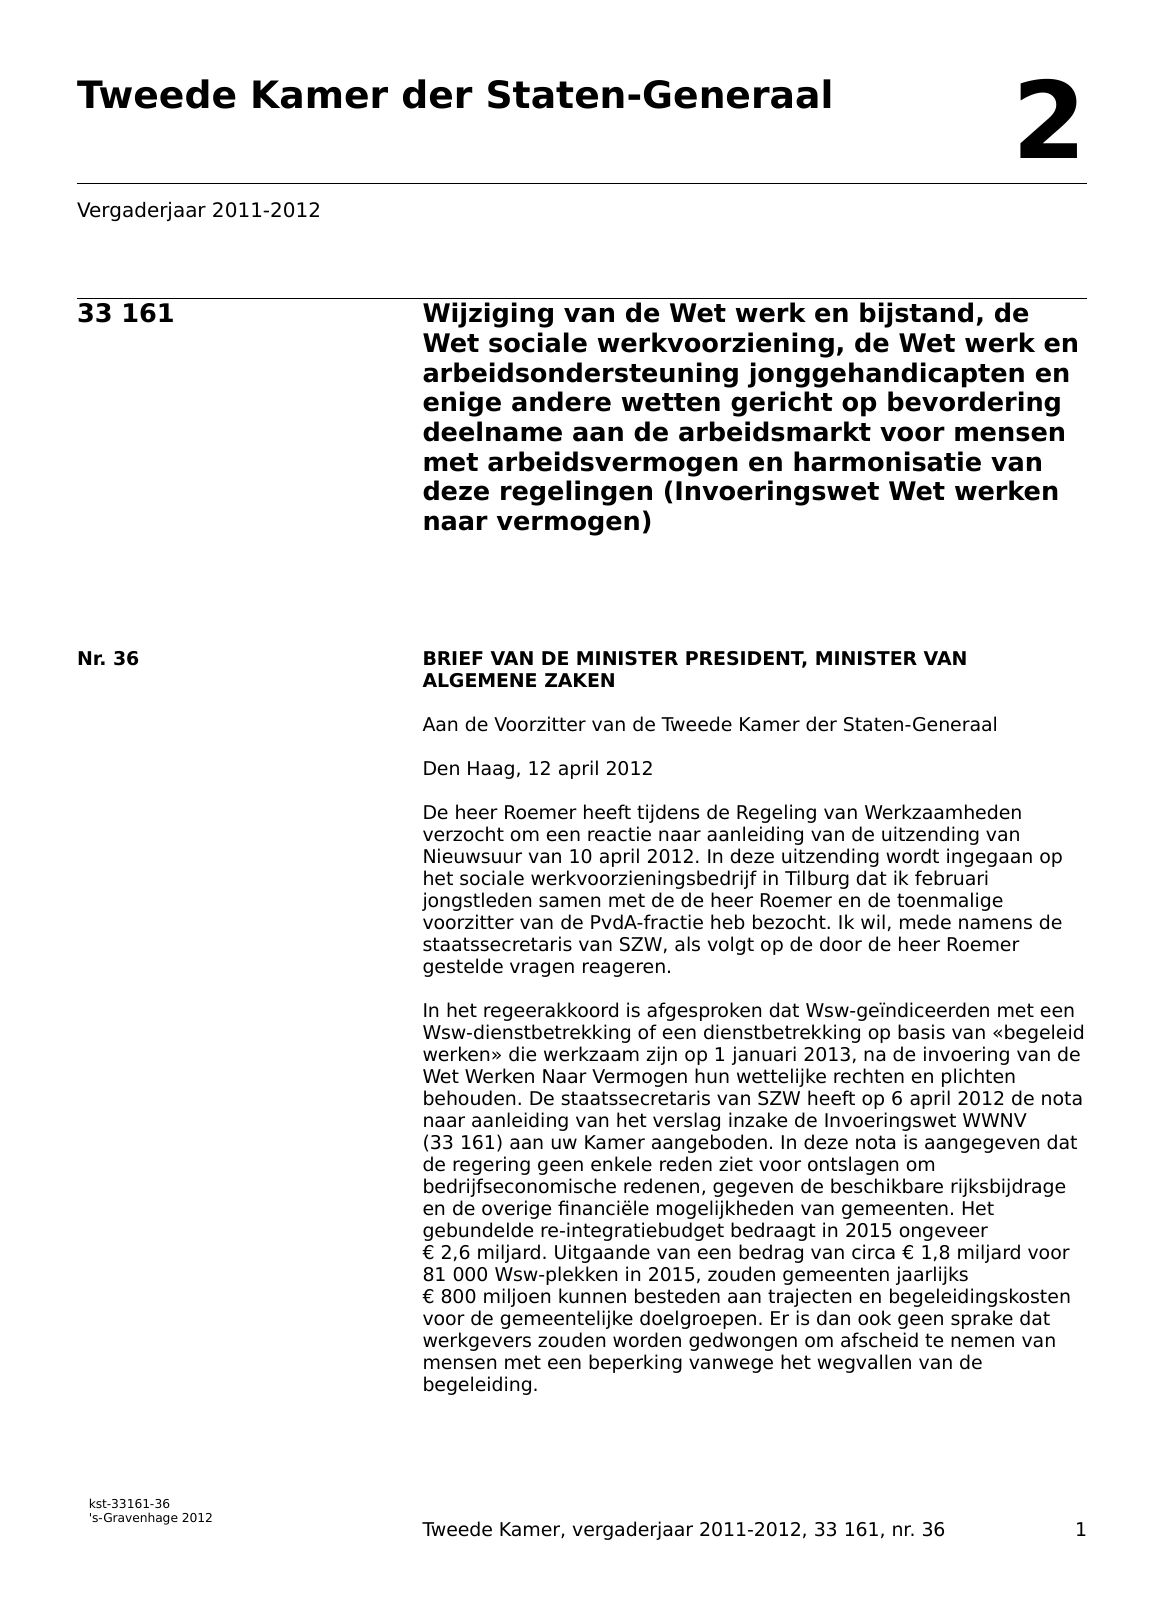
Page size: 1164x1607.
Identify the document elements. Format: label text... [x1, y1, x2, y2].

text 's-Gravenhage 2012 [88, 1511, 323, 1525]
table_header 2 [886, 59, 1087, 183]
text kst-33161-36 [88, 1497, 323, 1511]
text Den Haag, 12 april 2012 [422, 758, 1087, 780]
text Aan de Voorzitter van de Tweede Kamer der Staten-Generaal [422, 714, 1087, 736]
table_header Tweede Kamer der Staten-Generaal [77, 59, 886, 183]
text De heer Roemer heeft tijdens de Regeling van Werkzaamheden verzocht om een reactie naar aanleiding van de uitzending van Nieuwsuur van 10 april 2012. In deze uitzending wordt ingegaan op het sociale werkvoorzieningsbedrijf in Tilburg dat ik februari jongstleden samen met de de heer Roemer en de toenmalige voorzitter van de PvdA-fractie heb bezocht. Ik wil, mede namens de staatssecretaris van SZW, als volgt op de door de heer Roemer gestelde vragen reageren. [422, 802, 1087, 978]
subtitle Nr. 36 BRIEF VAN DE MINISTER PRESIDENT, MINISTER VAN ALGEMENE ZAKEN [77, 647, 1087, 691]
subtitle 33 161 Wijziging van de Wet werk en bijstand, de Wet sociale werkvoorziening, de Wet werk en arbeidsondersteuning jonggehandicapten en enige andere wetten gericht op bevordering deelname aan de arbeidsmarkt voor mensen met arbeidsvermogen en harmonisatie van deze regelingen (Invoeringswet Wet werken naar vermogen) [77, 299, 1087, 536]
table_cell Vergaderjaar 2011-2012 [77, 184, 1087, 298]
text In het regeerakkoord is afgesproken dat Wsw-geïndiceerden met een Wsw-dienstbetrekking of een dienstbetrekking op basis van «begeleid werken» die werkzaam zijn op 1 januari 2013, na de invoering van de Wet Werken Naar Vermogen hun wettelijke rechten en plichten behouden. De staatssecretaris van SZW heeft op 6 april 2012 de nota naar aanleiding van het verslag inzake de Invoeringswet WWNV (33 161) aan uw Kamer aangeboden. In deze nota is aangegeven dat de regering geen enkele reden ziet voor ontslagen om bedrijfseconomische redenen, gegeven de beschikbare rijksbijdrage en de overige financiële mogelijkheden van gemeenten. Het gebundelde re-integratiebudget bedraagt in 2015 ongeveer € 2,6 miljard. Uitgaande van een bedrag van circa € 1,8 miljard voor 81 000 Wsw-plekken in 2015, zouden gemeenten jaarlijks € 800 miljoen kunnen besteden aan trajecten en begeleidingskosten voor de gemeentelijke doelgroepen. Er is dan ook geen sprake dat werkgevers zouden worden gedwongen om afscheid te nemen van mensen met een beperking vanwege het wegvallen van de begeleiding. [422, 1000, 1087, 1396]
